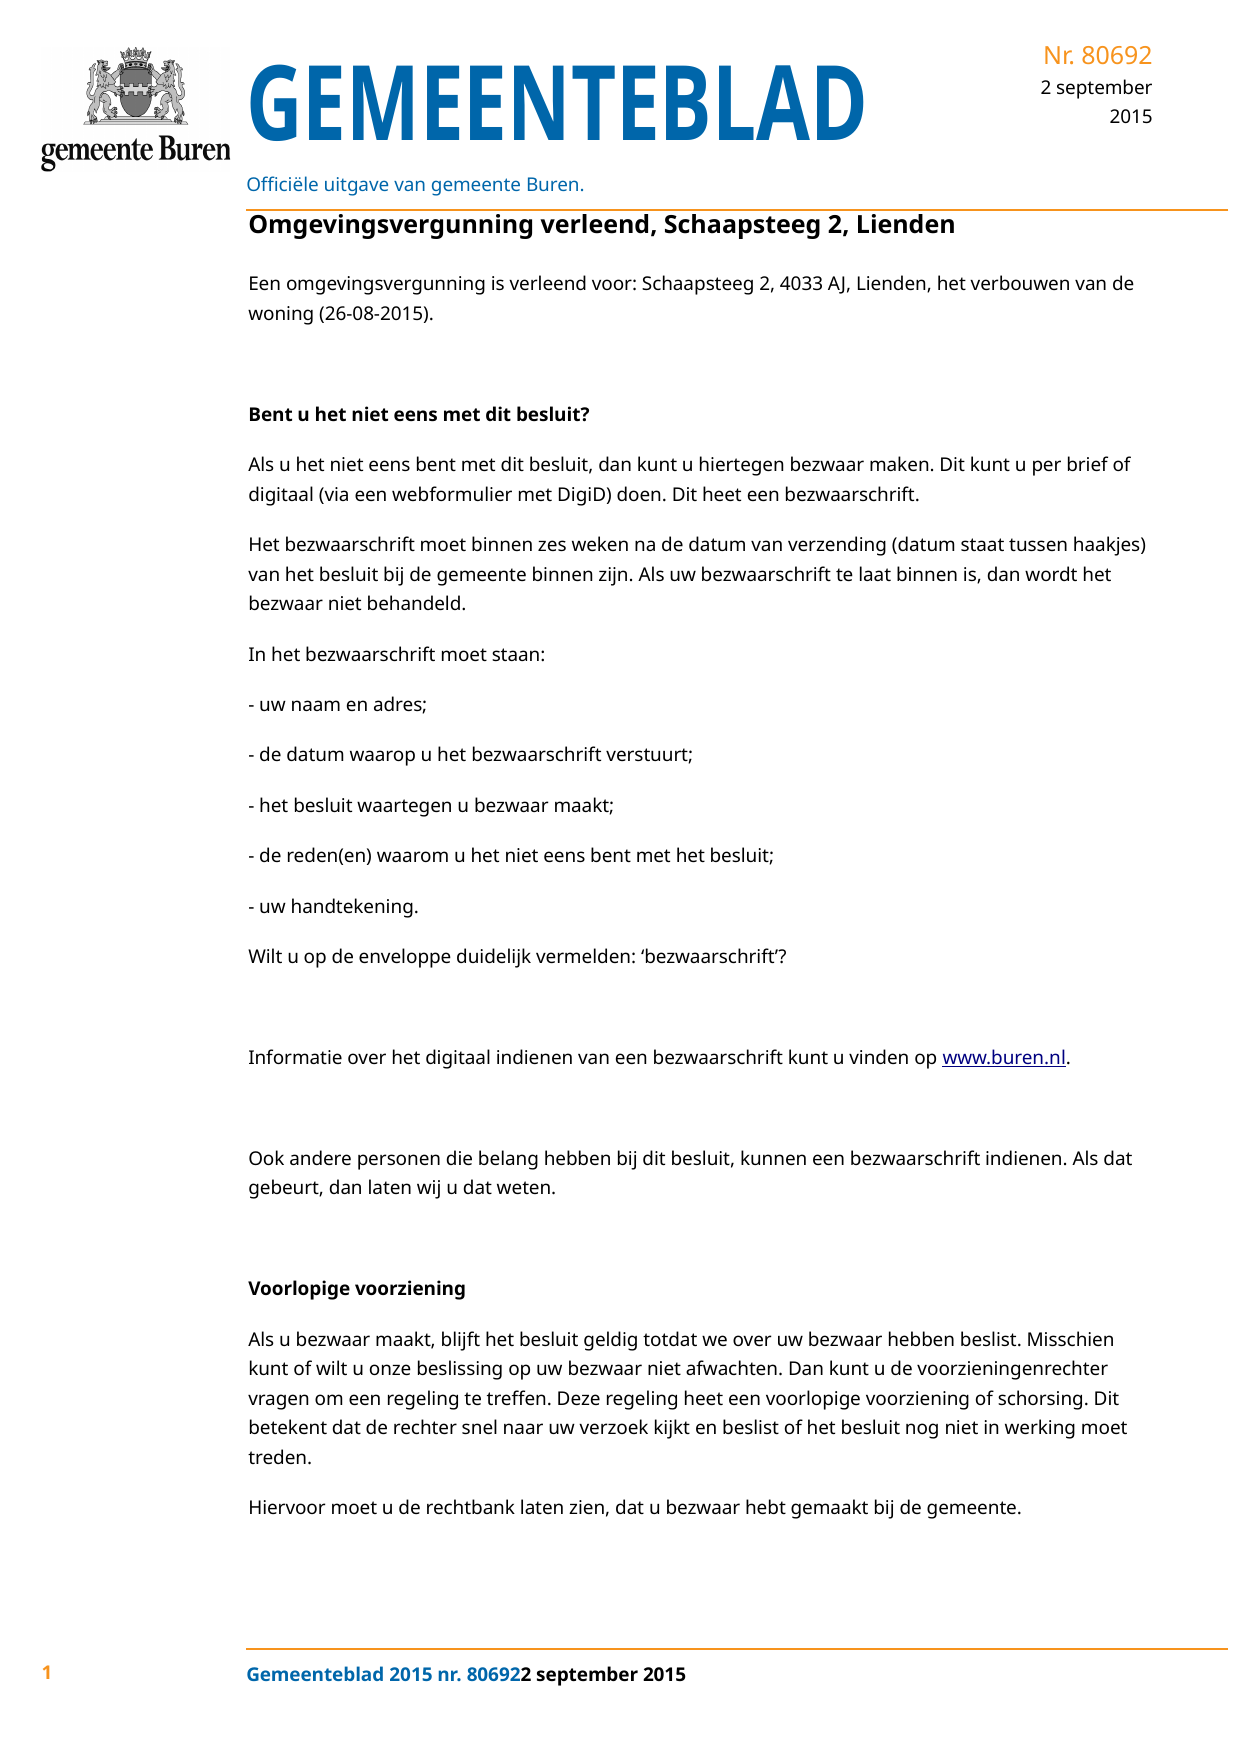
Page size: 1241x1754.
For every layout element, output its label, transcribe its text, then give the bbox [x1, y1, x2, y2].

text Wilt u op de enveloppe duidelijk vermelden: ‘bezwaarschrift’? [248, 943, 1152, 969]
text - uw naam en adres; [248, 691, 1152, 717]
text - uw handtekening. [248, 893, 1152, 918]
text Informatie over het digitaal indienen van een bezwaarschrift kunt u vinden op www.buren.nl. [248, 1044, 1152, 1070]
text Ook andere personen die belang hebben bij dit besluit, kunnen een bezwaarschrift indienen. Als dat gebeurt, dan laten wij u dat weten. [248, 1145, 1152, 1200]
text Een omgevingsvergunning is verleend voor: Schaapsteeg 2, 4033 AJ, Lienden, het verbouwen van de woning (26-08-2015). [248, 270, 1152, 326]
text Voorlopige voorziening [248, 1275, 1152, 1301]
text Bent u het niet eens met dit besluit? [248, 401, 1152, 426]
text - de reden(en) waarom u het niet eens bent met het besluit; [248, 842, 1152, 868]
text Hiervoor moet u de rechtbank laten zien, dat u bezwaar hebt gemaakt bij de gemeente. [248, 1494, 1152, 1520]
text In het bezwaarschrift moet staan: [248, 641, 1152, 666]
text Als u het niet eens bent met dit besluit, dan kunt u hiertegen bezwaar maken. Dit kunt u per brief of digitaal (via een webformulier met DigiD) doen. Dit heet een bezwaarschrift. [248, 451, 1152, 506]
text Het bezwaarschrift moet binnen zes weken na de datum van verzending (datum staat tussen haakjes) van het besluit bij de gemeente binnen zijn. Als uw bezwaarschrift te laat binnen is, dan wordt het bezwaar niet behandeld. [248, 531, 1152, 616]
text Omgevingsvergunning verleend, Schaapsteeg 2, Lienden [248, 211, 1152, 241]
text - het besluit waartegen u bezwaar maakt; [248, 792, 1152, 818]
text Als u bezwaar maakt, blijft het besluit geldig totdat we over uw bezwaar hebben beslist. Misschien kunt of wilt u onze beslissing op uw bezwaar niet afwachten. Dan kunt u de voorzieningenrechter vragen om een regeling te treffen. Deze regeling heet een voorlopige voorziening of schorsing. Dit betekent dat de rechter snel naar uw verzoek kijkt en beslist of het besluit nog niet in werking moet treden. [248, 1326, 1152, 1470]
text - de datum waarop u het bezwaarschrift verstuurt; [248, 742, 1152, 767]
picture [41, 47, 231, 172]
